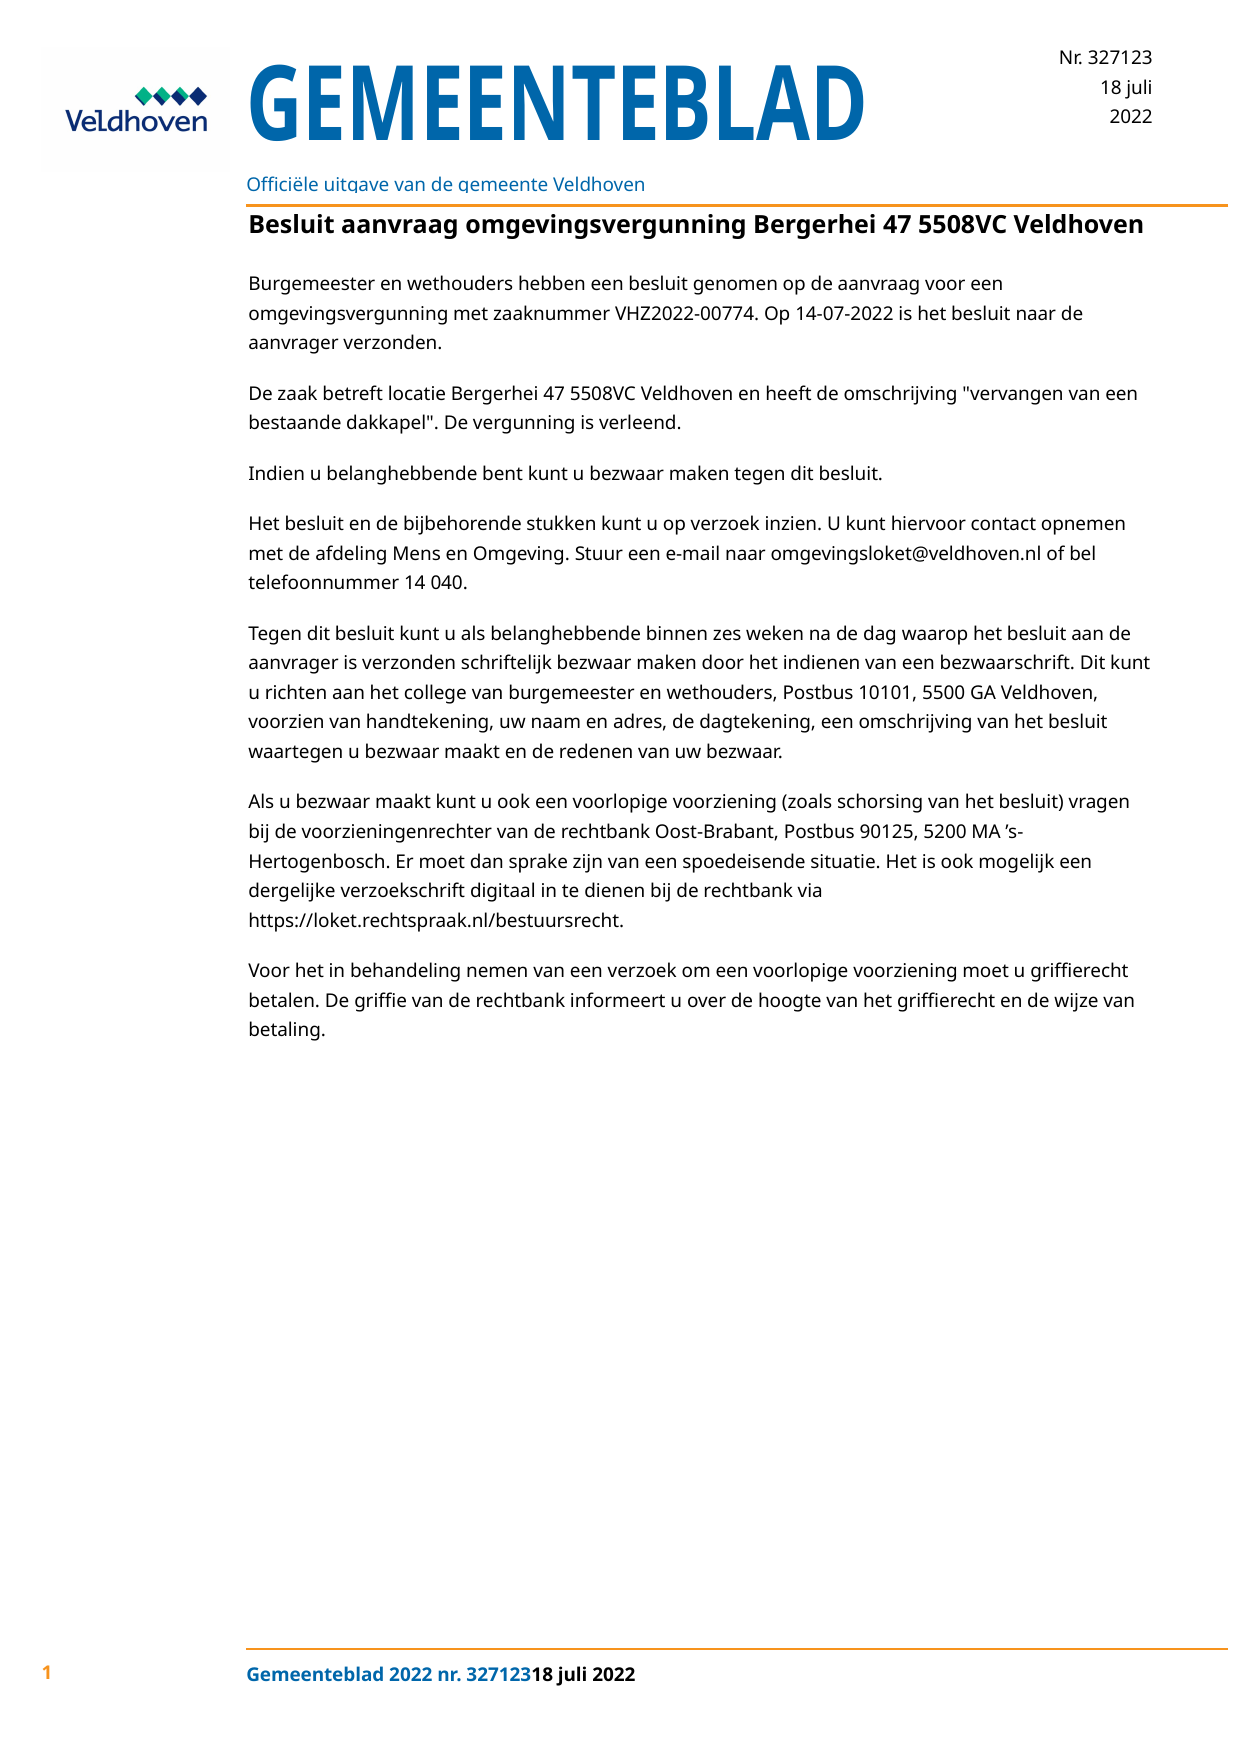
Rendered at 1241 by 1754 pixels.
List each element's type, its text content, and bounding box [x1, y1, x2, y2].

text Besluit aanvraag omgevingsvergunning Bergerhei 47 5508VC Veldhoven [248, 207, 1152, 241]
text Tegen dit besluit kunt u als belanghebbende binnen zes weken na de dag waarop het besluit aan de aanvrager is verzonden schriftelijk bezwaar maken door het indienen van een bezwaarschrift. Dit kunt u richten aan het college van burgemeester en wethouders, Postbus 10101, 5500 GA Veldhoven, voorzien van handtekening, uw naam en adres, de dagtekening, een omschrijving van het besluit waartegen u bezwaar maakt en de redenen van uw bezwaar. [248, 620, 1152, 764]
text De zaak betreft locatie Bergerhei 47 5508VC Veldhoven en heeft de omschrijving "vervangen van een bestaande dakkapel". De vergunning is verleend. [248, 380, 1152, 435]
text Indien u belanghebbende bent kunt u bezwaar maken tegen dit besluit. [248, 460, 1152, 486]
text Burgemeester en wethouders hebben een besluit genomen op de aanvraag voor een omgevingsvergunning met zaaknummer VHZ2022-00774. Op 14-07-2022 is het besluit naar de aanvrager verzonden. [248, 270, 1152, 355]
text Als u bezwaar maakt kunt u ook een voorlopige voorziening (zoals schorsing van het besluit) vragen bij de voorzieningenrechter van de rechtbank Oost-Brabant, Postbus 90125, 5200 MA ’s-Hertogenbosch. Er moet dan sprake zijn van een spoedeisende situatie. Het is ook mogelijk een dergelijke verzoekschrift digitaal in te dienen bij de rechtbank via https://loket.rechtspraak.nl/bestuursrecht. [248, 789, 1152, 933]
text Voor het in behandeling nemen van een verzoek om een voorlopige voorziening moet u griffierecht betalen. De griffie van de rechtbank informeert u over de hoogte van het griffierecht en de wijze van betaling. [248, 957, 1152, 1042]
text Het besluit en de bijbehorende stukken kunt u op verzoek inzien. U kunt hiervoor contact opnemen met de afdeling Mens en Omgeving. Stuur een e-mail naar omgevingsloket@veldhoven.nl of bel telefoonnummer 14 040. [248, 510, 1152, 595]
picture [41, 47, 231, 172]
